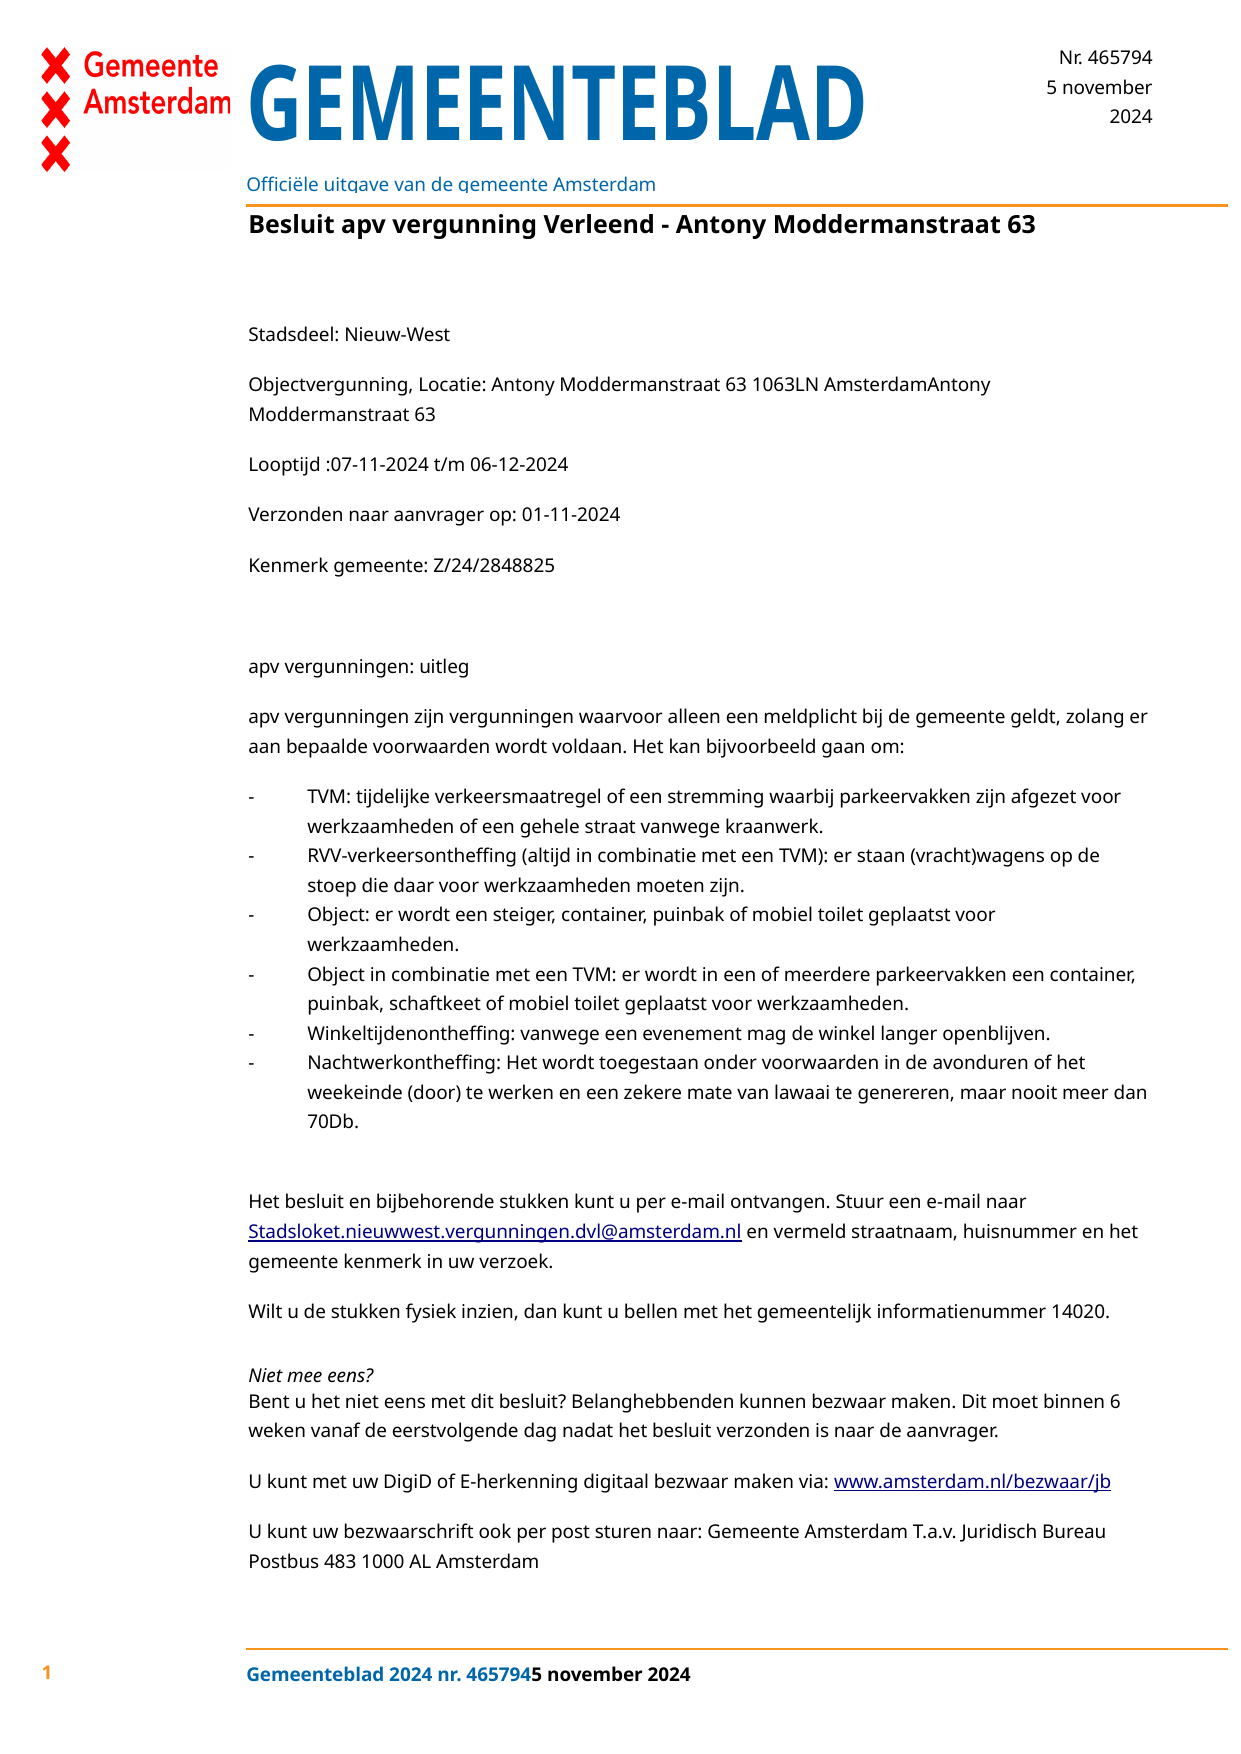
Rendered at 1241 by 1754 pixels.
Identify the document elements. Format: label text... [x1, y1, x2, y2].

text Kenmerk gemeente: Z/24/2848825 [248, 552, 1152, 578]
text apv vergunningen zijn vergunningen waarvoor alleen een meldplicht bij de gemeente geldt, zolang er aan bepaalde voorwaarden wordt voldaan. Het kan bijvoorbeeld gaan om: [248, 703, 1152, 758]
list RVV-verkeersontheffing (altijd in combinatie met een TVM): er staan (vracht)wagens op de stoep die daar voor werkzaamheden moeten zijn. [248, 842, 1152, 898]
list TVM: tijdelijke verkeersmaatregel of een stremming waarbij parkeervakken zijn afgezet voor werkzaamheden of een gehele straat vanwege kraanwerk. [248, 783, 1152, 838]
text Niet mee eens? [248, 1362, 1152, 1388]
list Object in combinatie met een TVM: er wordt in een of meerdere parkeervakken een container, puinbak, schaftkeet of mobiel toilet geplaatst voor werkzaamheden. [248, 961, 1152, 1016]
text Objectvergunning, Locatie: Antony Moddermanstraat 63 1063LN AmsterdamAntony Moddermanstraat 63 [248, 371, 1152, 426]
text Stadsdeel: Nieuw-West [248, 321, 1152, 346]
text Besluit apv vergunning Verleend - Antony Moddermanstraat 63 [248, 207, 1152, 241]
text Wilt u de stukken fysiek inzien, dan kunt u bellen met het gemeentelijk informatienummer 14020. [248, 1298, 1152, 1324]
text U kunt uw bezwaarschrift ook per post sturen naar: Gemeente Amsterdam T.a.v. Juridisch Bureau Postbus 483 1000 AL Amsterdam [248, 1518, 1152, 1574]
text Looptijd :07-11-2024 t/m 06-12-2024 [248, 451, 1152, 477]
picture [41, 47, 231, 172]
text U kunt met uw DigiD of E-herkenning digitaal bezwaar maken via: www.amsterdam.nl/bezwaar/jb [248, 1468, 1152, 1494]
list Nachtwerkontheffing: Het wordt toegestaan onder voorwaarden in de avonduren of het weekeinde (door) te werken en een zekere mate van lawaai te genereren, maar nooit meer dan 70Db. [248, 1049, 1152, 1134]
text apv vergunningen: uitleg [248, 653, 1152, 678]
text Bent u het niet eens met dit besluit? Belanghebbenden kunnen bezwaar maken. Dit moet binnen 6 weken vanaf de eerstvolgende dag nadat het besluit verzonden is naar de aanvrager. [248, 1388, 1152, 1443]
text Het besluit en bijbehorende stukken kunt u per e-mail ontvangen. Stuur een e-mail naar Stadsloket.nieuwwest.vergunningen.dvl@amsterdam.nl en vermeld straatnaam, huisnummer en het gemeente kenmerk in uw verzoek. [248, 1189, 1152, 1273]
text Verzonden naar aanvrager op: 01-11-2024 [248, 502, 1152, 527]
list Winkeltijdenontheffing: vanwege een evenement mag de winkel langer openblijven. [248, 1020, 1152, 1046]
list Object: er wordt een steiger, container, puinbak of mobiel toilet geplaatst voor werkzaamheden. [248, 902, 1152, 957]
